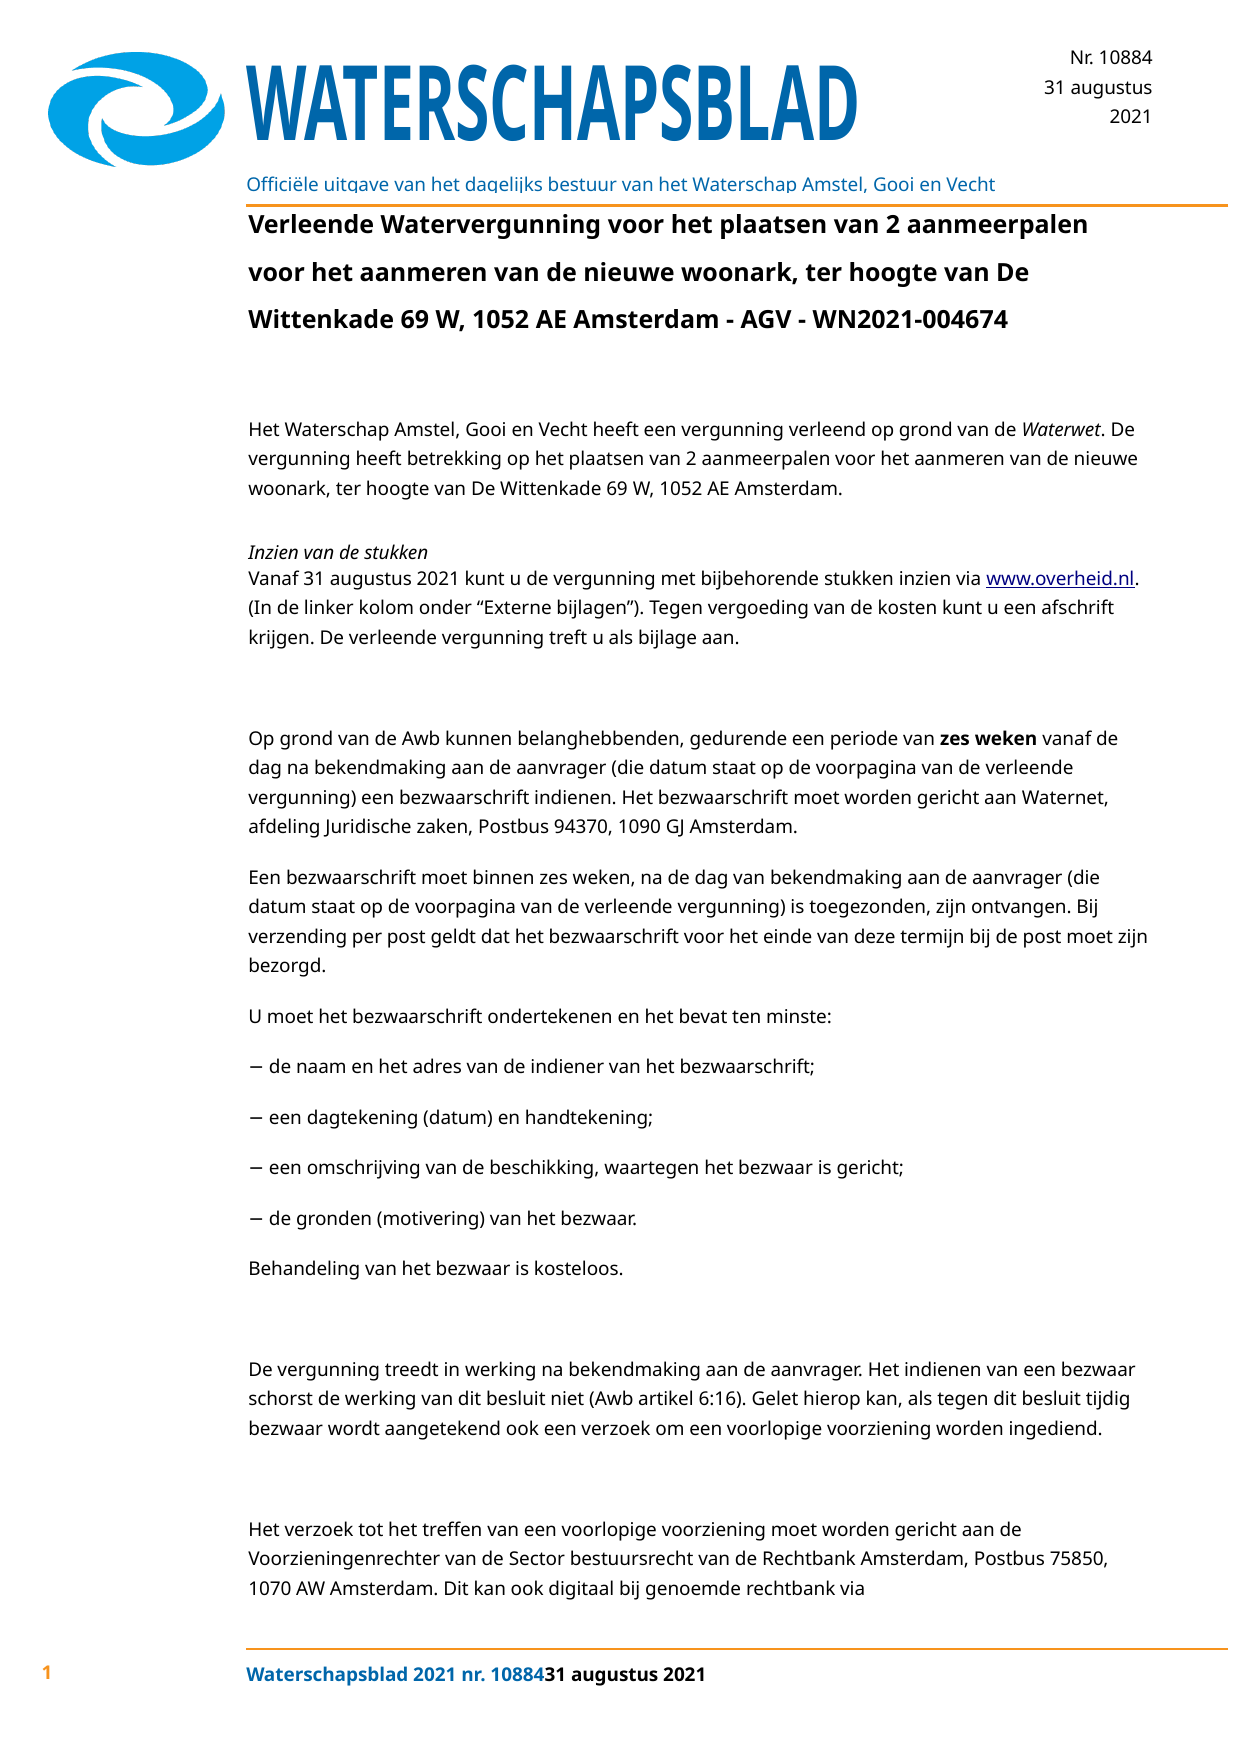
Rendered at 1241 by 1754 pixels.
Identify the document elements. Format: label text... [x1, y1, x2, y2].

text Vanaf 31 augustus 2021 kunt u de vergunning met bijbehorende stukken inzien via www.overheid.nl. (In de linker kolom onder “Externe bijlagen”). Tegen vergoeding van de kosten kunt u een afschrift krijgen. De verleende vergunning treft u als bijlage aan. [248, 565, 1152, 650]
text Inzien van de stukken [248, 539, 1152, 565]
text − een omschrijving van de beschikking, waartegen het bezwaar is gericht; [248, 1154, 1152, 1180]
text De vergunning treedt in werking na bekendmaking aan de aanvrager. Het indienen van een bezwaar schorst de werking van dit besluit niet (Awb artikel 6:16). Gelet hierop kan, als tegen dit besluit tijdig bezwaar wordt aangetekend ook een verzoek om een voorlopige voorziening worden ingediend. [248, 1356, 1152, 1441]
text Het Waterschap Amstel, Gooi en Vecht heeft een vergunning verleend op grond van de Waterwet. De vergunning heeft betrekking op het plaatsen van 2 aanmeerpalen voor het aanmeren van de nieuwe woonark, ter hoogte van De Wittenkade 69 W, 1052 AE Amsterdam. [248, 416, 1152, 501]
text − de gronden (motivering) van het bezwaar. [248, 1205, 1152, 1231]
text − een dagtekening (datum) en handtekening; [248, 1104, 1152, 1130]
text Op grond van de Awb kunnen belanghebbenden, gedurende een periode van zes weken vanaf de dag na bekendmaking aan de aanvrager (die datum staat op de voorpagina van de verleende vergunning) een bezwaarschrift indienen. Het bezwaarschrift moet worden gericht aan Waternet, afdeling Juridische zaken, Postbus 94370, 1090 GJ Amsterdam. [248, 725, 1152, 839]
text − de naam en het adres van de indiener van het bezwaarschrift; [248, 1053, 1152, 1079]
picture [41, 47, 231, 172]
text Het verzoek tot het treffen van een voorlopige voorziening moet worden gericht aan de Voorzieningenrechter van de Sector bestuursrecht van de Rechtbank Amsterdam, Postbus 75850, 1070 AW Amsterdam. Dit kan ook digitaal bij genoemde rechtbank via [248, 1516, 1152, 1601]
text U moet het bezwaarschrift ondertekenen en het bevat ten minste: [248, 1003, 1152, 1029]
text Een bezwaarschrift moet binnen zes weken, na de dag van bekendmaking aan de aanvrager (die datum staat op de voorpagina van de verleende vergunning) is toegezonden, zijn ontvangen. Bij verzending per post geldt dat het bezwaarschrift voor het einde van deze termijn bij de post moet zijn bezorgd. [248, 864, 1152, 978]
text Behandeling van het bezwaar is kosteloos. [248, 1255, 1152, 1281]
text Verleende Watervergunning voor het plaatsen van 2 aanmeerpalen voor het aanmeren van de nieuwe woonark, ter hoogte van De Wittenkade 69 W, 1052 AE Amsterdam - AGV - WN2021-004674 [248, 207, 1152, 336]
